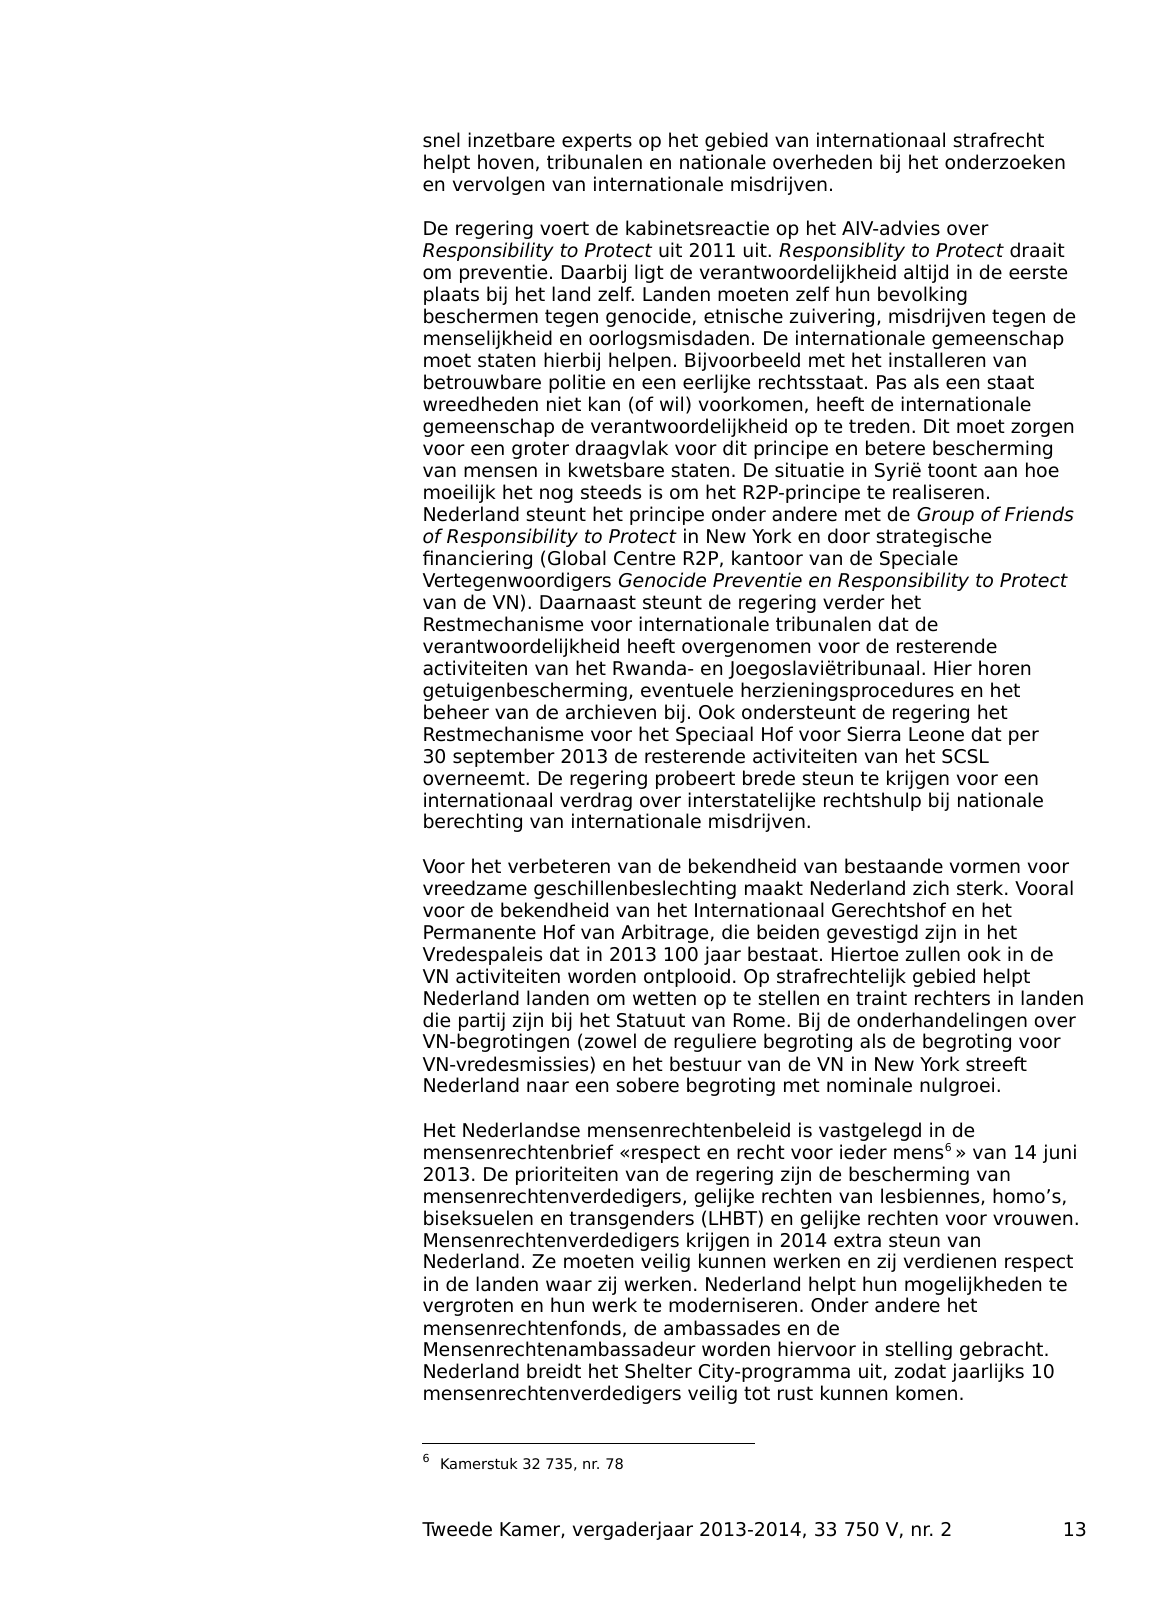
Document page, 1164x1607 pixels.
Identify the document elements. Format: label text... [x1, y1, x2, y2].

text Het Nederlandse mensenrechtenbeleid is vastgelegd in de mensenrechtenbrief «respect en recht voor ieder mens» van 14 juni 2013. De prioriteiten van de regering zijn de bescherming van mensenrechtenverdedigers, gelijke rechten van lesbiennes, homo’s, biseksuelen en transgenders (LHBT) en gelijke rechten voor vrouwen. Mensenrechtenverdedigers krijgen in 2014 extra steun van Nederland. Ze moeten veilig kunnen werken en zij verdienen respect in de landen waar zij werken. Nederland helpt hun mogelijkheden te vergroten en hun werk te moderniseren. Onder andere het mensenrechtenfonds, de ambassades en de Mensenrechtenambassadeur worden hiervoor in stelling gebracht. Nederland breidt het Shelter City-programma uit, zodat jaarlijks 10 mensenrechtenverdedigers veilig tot rust kunnen komen. [422, 1119, 1087, 1405]
text Kamerstuk 32 735, nr. 78 [422, 1452, 1087, 1474]
text Voor het verbeteren van de bekendheid van bestaande vormen voor vreedzame geschillenbeslechting maakt Nederland zich sterk. Vooral voor de bekendheid van het Internationaal Gerechtshof en het Permanente Hof van Arbitrage, die beiden gevestigd zijn in het Vredespaleis dat in 2013 100 jaar bestaat. Hiertoe zullen ook in de VN activiteiten worden ontplooid. Op strafrechtelijk gebied helpt Nederland landen om wetten op te stellen en traint rechters in landen die partij zijn bij het Statuut van Rome. Bij de onderhandelingen over VN-begrotingen (zowel de reguliere begroting als de begroting voor VN-vredesmissies) en het bestuur van de VN in New York streeft Nederland naar een sobere begroting met nominale nulgroei. [422, 856, 1087, 1097]
text snel inzetbare experts op het gebied van internationaal strafrecht helpt hoven, tribunalen en nationale overheden bij het onderzoeken en vervolgen van internationale misdrijven. [422, 130, 1087, 196]
text De regering voert de kabinetsreactie op het AIV-advies over Responsibility to Protect uit 2011 uit. Responsiblity to Protect draait om preventie. Daarbij ligt de verantwoordelijkheid altijd in de eerste plaats bij het land zelf. Landen moeten zelf hun bevolking beschermen tegen genocide, etnische zuivering, misdrijven tegen de menselijkheid en oorlogsmisdaden. De internationale gemeenschap moet staten hierbij helpen. Bijvoorbeeld met het installeren van betrouwbare politie en een eerlijke rechtsstaat. Pas als een staat wreedheden niet kan (of wil) voorkomen, heeft de internationale gemeenschap de verantwoordelijkheid op te treden. Dit moet zorgen voor een groter draagvlak voor dit principe en betere bescherming van mensen in kwetsbare staten. De situatie in Syrië toont aan hoe moeilijk het nog steeds is om het R2P-principe te realiseren. Nederland steunt het principe onder andere met de Group of Friends of Responsibility to Protect in New York en door strategische financiering (Global Centre R2P, kantoor van de Speciale Vertegenwoordigers Genocide Preventie en Responsibility to Protect van de VN). Daarnaast steunt de regering verder het Restmechanisme voor internationale tribunalen dat de verantwoordelijkheid heeft overgenomen voor de resterende activiteiten van het Rwanda- en Joegoslaviëtribunaal. Hier horen getuigenbescherming, eventuele herzieningsprocedures en het beheer van de archieven bij. Ook ondersteunt de regering het Restmechanisme voor het Speciaal Hof voor Sierra Leone dat per 30 september 2013 de resterende activiteiten van het SCSL overneemt. De regering probeert brede steun te krijgen voor een internationaal verdrag over interstatelijke rechtshulp bij nationale berechting van internationale misdrijven. [422, 218, 1087, 833]
